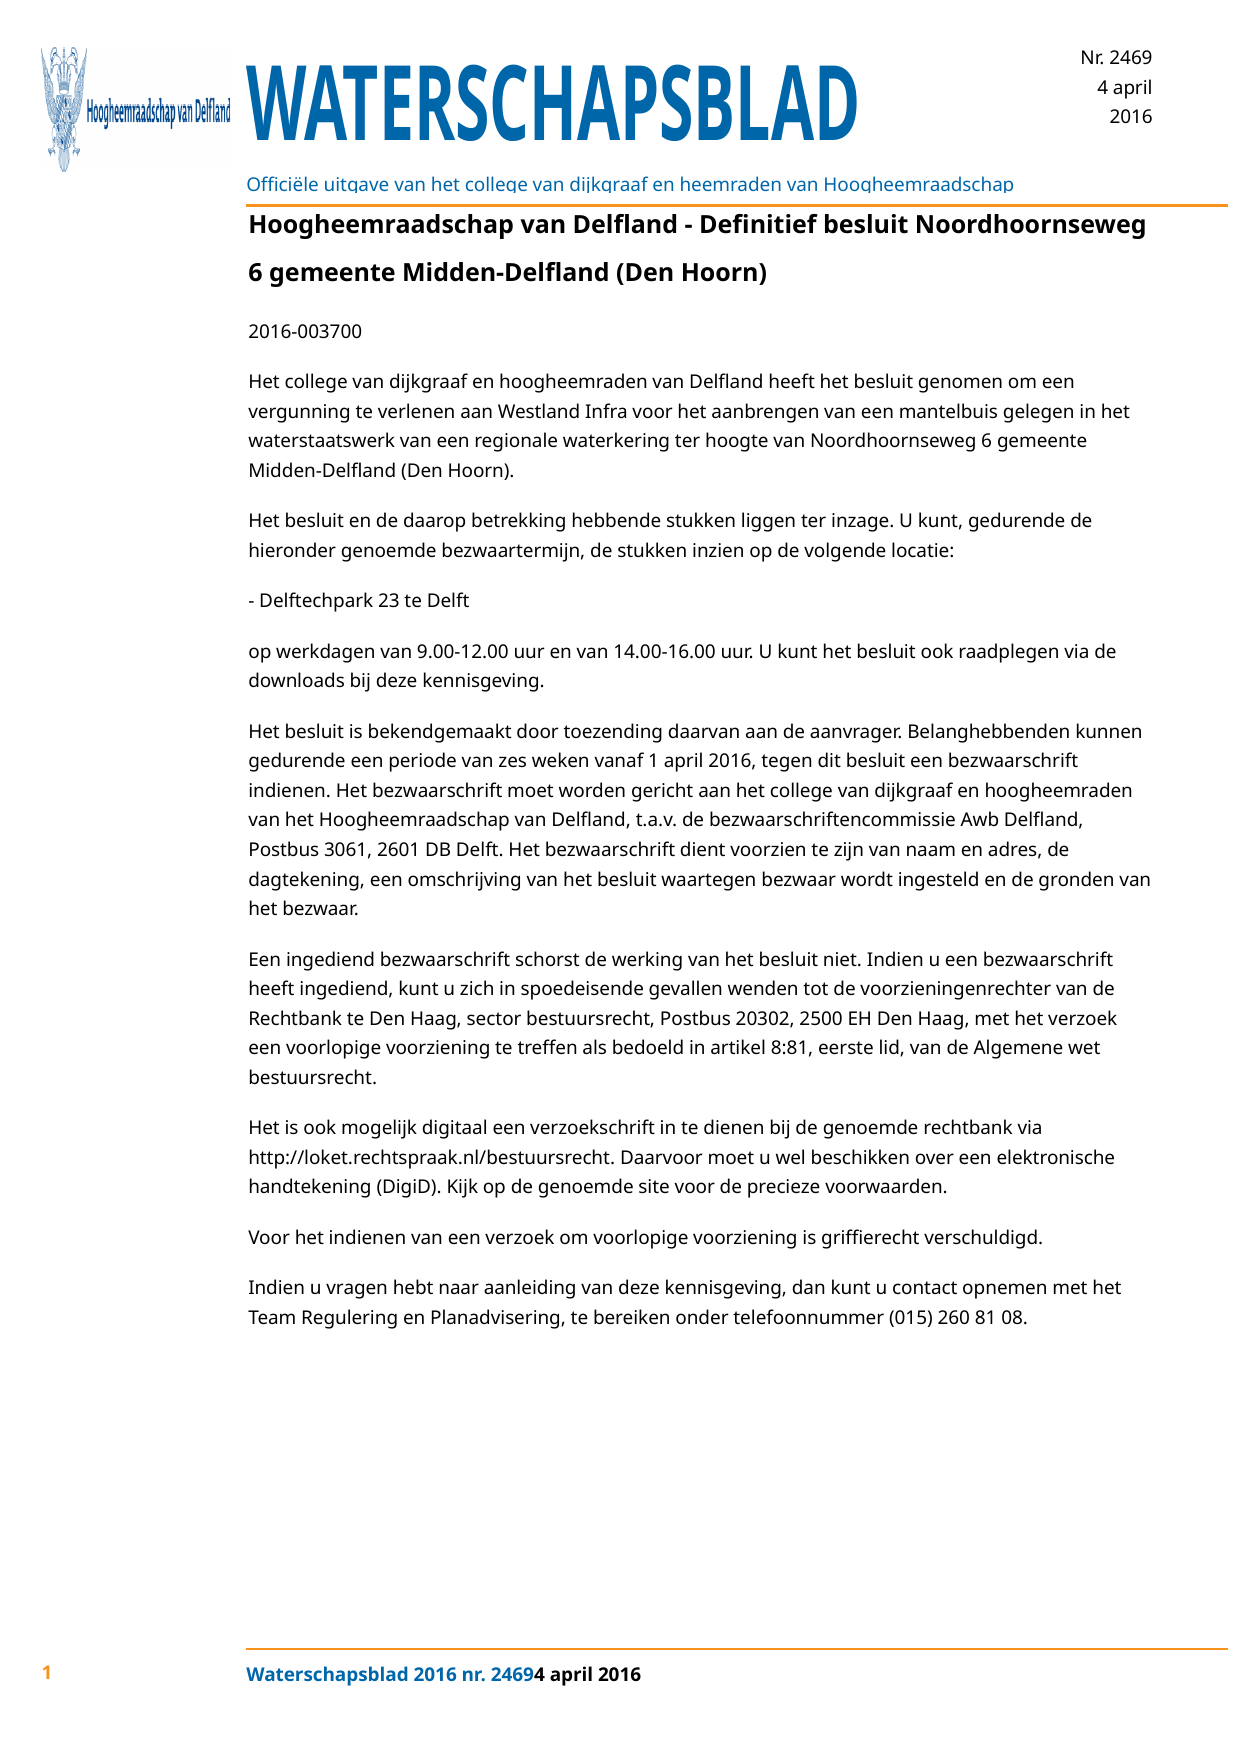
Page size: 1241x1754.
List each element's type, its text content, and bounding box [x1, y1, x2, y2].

picture [41, 47, 231, 172]
text - Delftechpark 23 te Delft [248, 587, 1152, 613]
text Een ingediend bezwaarschrift schorst de werking van het besluit niet. Indien u een bezwaarschrift heeft ingediend, kunt u zich in spoedeisende gevallen wenden tot de voorzieningenrechter van de Rechtbank te Den Haag, sector bestuursrecht, Postbus 20302, 2500 EH Den Haag, met het verzoek een voorlopige voorziening te treffen als bedoeld in artikel 8:81, eerste lid, van de Algemene wet bestuursrecht. [248, 946, 1152, 1090]
text op werkdagen van 9.00-12.00 uur en van 14.00-16.00 uur. U kunt het besluit ook raadplegen via de downloads bij deze kennisgeving. [248, 638, 1152, 693]
text Voor het indienen van een verzoek om voorlopige voorziening is griffierecht verschuldigd. [248, 1224, 1152, 1250]
text Het besluit is bekendgemaakt door toezending daarvan aan de aanvrager. Belanghebbenden kunnen gedurende een periode van zes weken vanaf 1 april 2016, tegen dit besluit een bezwaarschrift indienen. Het bezwaarschrift moet worden gericht aan het college van dijkgraaf en hoogheemraden van het Hoogheemraadschap van Delfland, t.a.v. de bezwaarschriftencommissie Awb Delfland, Postbus 3061, 2601 DB Delft. Het bezwaarschrift dient voorzien te zijn van naam en adres, de dagtekening, een omschrijving van het besluit waartegen bezwaar wordt ingesteld en de gronden van het bezwaar. [248, 718, 1152, 921]
text Het is ook mogelijk digitaal een verzoekschrift in te dienen bij de genoemde rechtbank via http://loket.rechtspraak.nl/bestuursrecht. Daarvoor moet u wel beschikken over een elektronische handtekening (DigiD). Kijk op de genoemde site voor de precieze voorwaarden. [248, 1114, 1152, 1199]
text Indien u vragen hebt naar aanleiding van deze kennisgeving, dan kunt u contact opnemen met het Team Regulering en Planadvisering, te bereiken onder telefoonnummer (015) 260 81 08. [248, 1274, 1152, 1330]
text Het college van dijkgraaf en hoogheemraden van Delfland heeft het besluit genomen om een vergunning te verlenen aan Westland Infra voor het aanbrengen van een mantelbuis gelegen in het waterstaatswerk van een regionale waterkering ter hoogte van Noordhoornseweg 6 gemeente Midden-Delfland (Den Hoorn). [248, 368, 1152, 483]
text 2016-003700 [248, 318, 1152, 344]
text Het besluit en de daarop betrekking hebbende stukken liggen ter inzage. U kunt, gedurende de hieronder genoemde bezwaartermijn, de stukken inzien op de volgende locatie: [248, 507, 1152, 563]
text Hoogheemraadschap van Delfland - Definitief besluit Noordhoornseweg 6 gemeente Midden-Delfland (Den Hoorn) [248, 207, 1152, 288]
